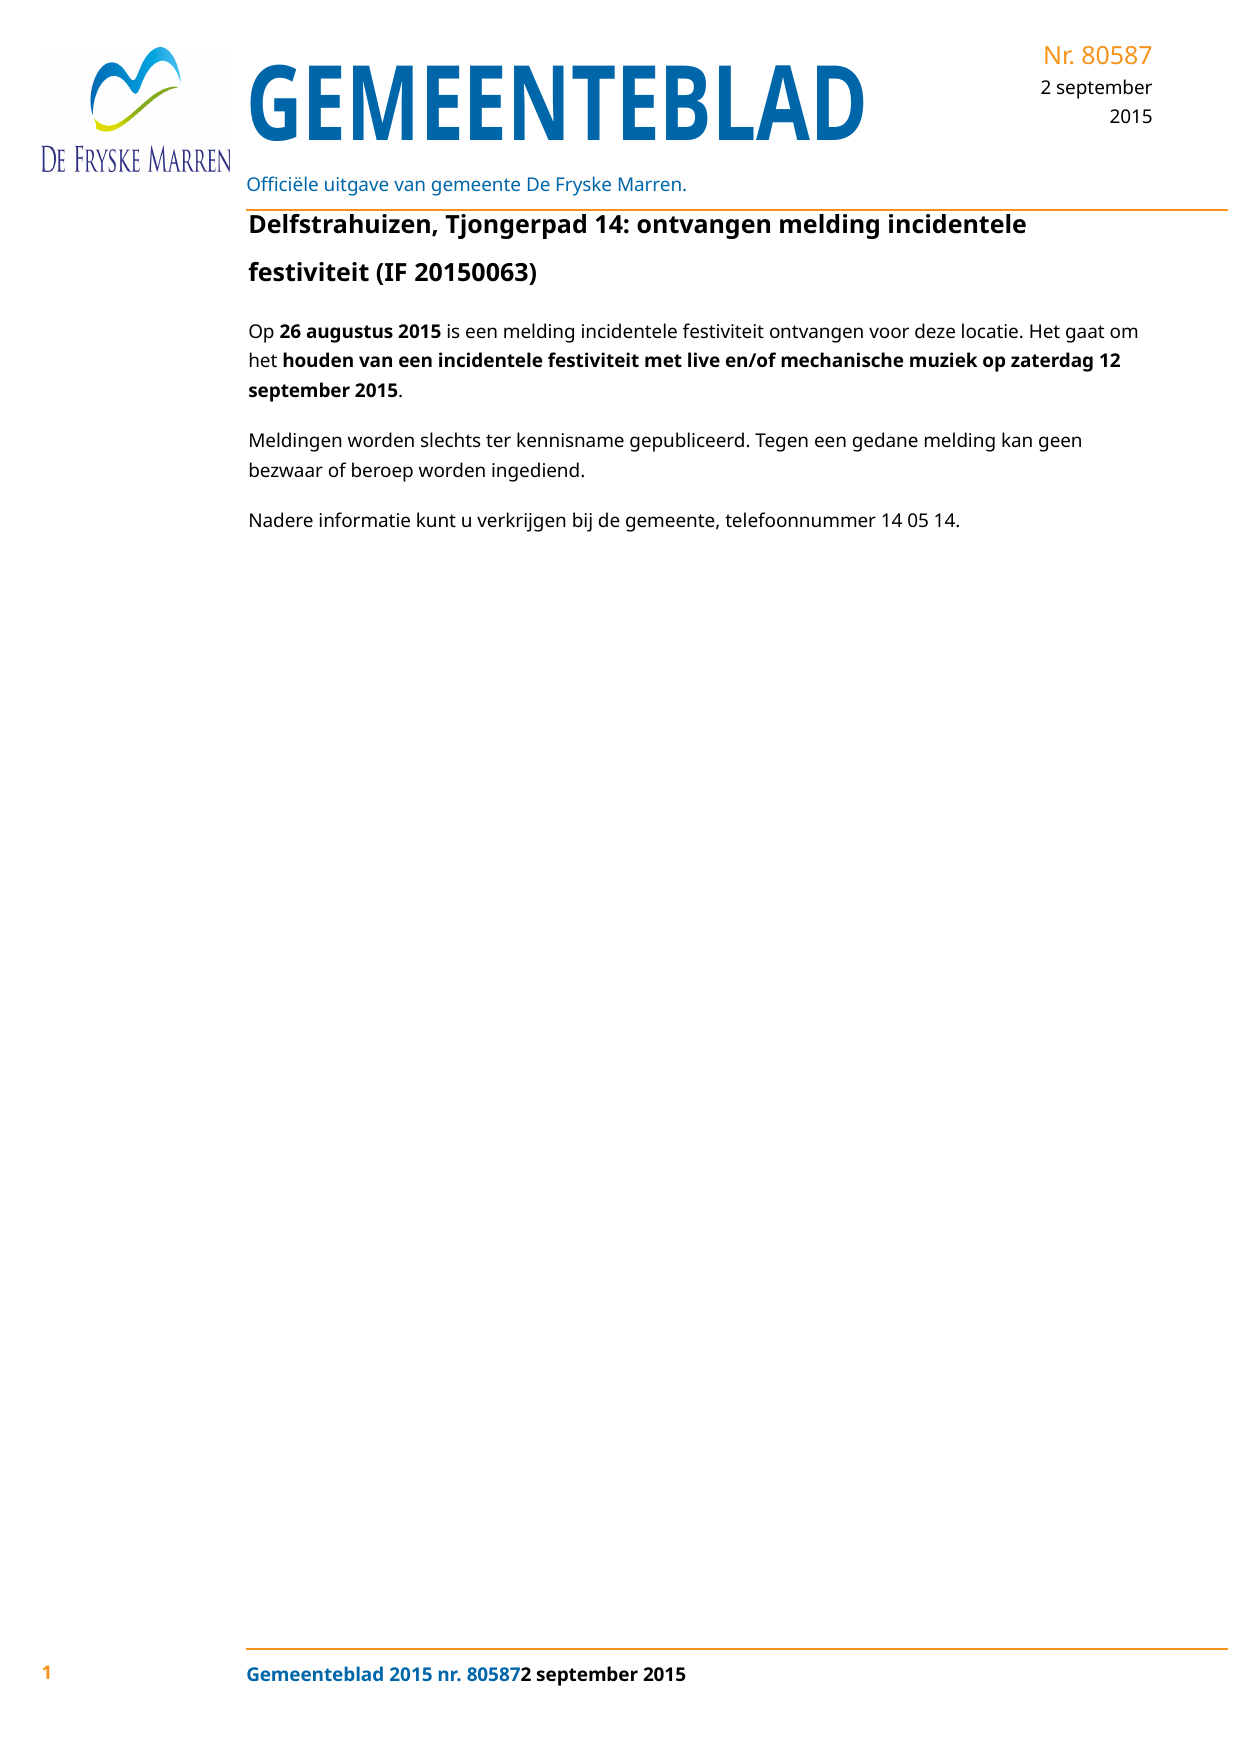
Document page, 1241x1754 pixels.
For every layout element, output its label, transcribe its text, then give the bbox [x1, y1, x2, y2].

text Meldingen worden slechts ter kennisname gepubliceerd. Tegen een gedane melding kan geen bezwaar of beroep worden ingediend. [248, 427, 1152, 483]
text Delfstrahuizen, Tjongerpad 14: ontvangen melding incidentele festiviteit (IF 20150063) [248, 211, 1152, 288]
text Op 26 augustus 2015 is een melding incidentele festiviteit ontvangen voor deze locatie. Het gaat om het houden van een incidentele festiviteit met live en/of mechanische muziek op zaterdag 12 september 2015. [248, 318, 1152, 403]
text Nadere informatie kunt u verkrijgen bij de gemeente, telefoonnummer 14 05 14. [248, 507, 1152, 533]
picture [41, 47, 231, 172]
